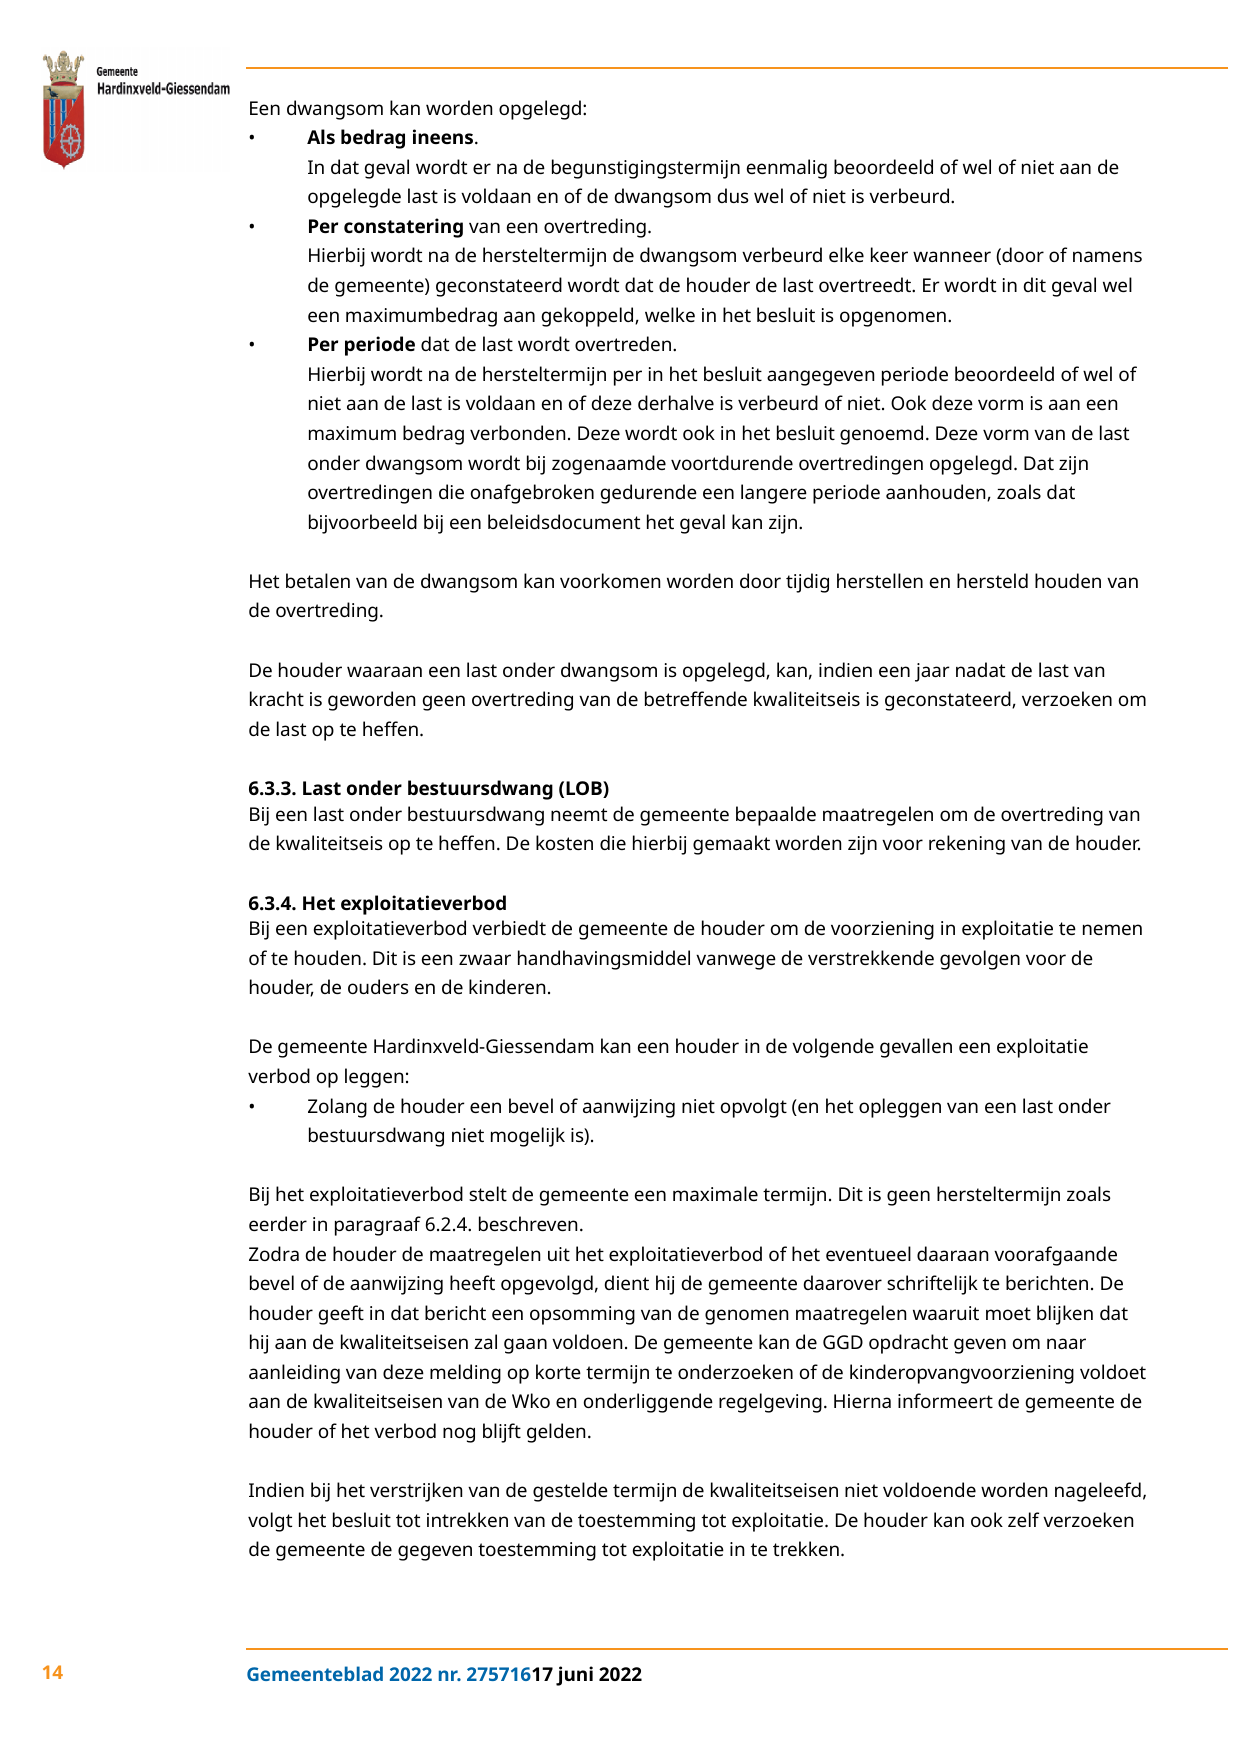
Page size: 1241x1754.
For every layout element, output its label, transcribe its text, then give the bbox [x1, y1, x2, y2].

text Bij een last onder bestuursdwang neemt de gemeente bepaalde maatregelen om de overtreding van de kwaliteitseis op te heffen. De kosten die hierbij gemaakt worden zijn voor rekening van de houder. [248, 801, 1152, 856]
list Hierbij wordt na de hersteltermijn de dwangsom verbeurd elke keer wanneer (door of namens de gemeente) geconstateerd wordt dat de houder de last overtreedt. Er wordt in dit geval wel een maximumbedrag aan gekoppeld, welke in het besluit is opgenomen. [248, 243, 1152, 328]
list In dat geval wordt er na de begunstigingstermijn eenmalig beoordeeld of wel of niet aan de opgelegde last is voldaan en of de dwangsom dus wel of niet is verbeurd. [248, 154, 1152, 209]
text De houder waaraan een last onder dwangsom is opgelegd, kan, indien een jaar nadat de last van kracht is geworden geen overtreding van de betreffende kwaliteitseis is geconstateerd, verzoeken om de last op te heffen. [248, 657, 1152, 742]
text 6.3.3. Last onder bestuursdwang (LOB) [248, 775, 1152, 801]
text Het betalen van de dwangsom kan voorkomen worden door tijdig herstellen en hersteld houden van de overtreding. [248, 568, 1152, 623]
text 6.3.4. Het exploitatieverbod [248, 890, 1152, 915]
text De gemeente Hardinxveld-Giessendam kan een houder in de volgende gevallen een exploitatie verbod op leggen: [248, 1034, 1152, 1089]
text Een dwangsom kan worden opgelegd: [248, 95, 1152, 121]
text Indien bij het verstrijken van de gestelde termijn de kwaliteitseisen niet voldoende worden nageleefd, volgt het besluit tot intrekken van de toestemming tot exploitatie. De houder kan ook zelf verzoeken de gemeente de gegeven toestemming tot exploitatie in te trekken. [248, 1477, 1152, 1562]
list Per periode dat de last wordt overtreden. [248, 331, 1152, 357]
list Hierbij wordt na de hersteltermijn per in het besluit aangegeven periode beoordeeld of wel of niet aan de last is voldaan en of deze derhalve is verbeurd of niet. Ook deze vorm is aan een maximum bedrag verbonden. Deze wordt ook in het besluit genoemd. Deze vorm van de last onder dwangsom wordt bij zogenaamde voortdurende overtredingen opgelegd. Dat zijn overtredingen die onafgebroken gedurende een langere periode aanhouden, zoals dat bijvoorbeeld bij een beleidsdocument het geval kan zijn. [248, 361, 1152, 535]
list Zolang de houder een bevel of aanwijzing niet opvolgt (en het opleggen van een last onder bestuursdwang niet mogelijk is). [248, 1093, 1152, 1148]
list Als bedrag ineens. [248, 124, 1152, 150]
text Bij een exploitatieverbod verbiedt de gemeente de houder om de voorziening in exploitatie te nemen of te houden. Dit is een zwaar handhavingsmiddel vanwege de verstrekkende gevolgen voor de houder, de ouders en de kinderen. [248, 915, 1152, 1000]
text Bij het exploitatieverbod stelt de gemeente een maximale termijn. Dit is geen hersteltermijn zoals eerder in paragraaf 6.2.4. beschreven. [248, 1182, 1152, 1237]
picture [41, 47, 231, 172]
text Zodra de houder de maatregelen uit het exploitatieverbod of het eventueel daaraan voorafgaande bevel of de aanwijzing heeft opgevolgd, dient hij de gemeente daarover schriftelijk te berichten. De houder geeft in dat bericht een opsomming van de genomen maatregelen waaruit moet blijken dat hij aan de kwaliteitseisen zal gaan voldoen. De gemeente kan de GGD opdracht geven om naar aanleiding van deze melding op korte termijn te onderzoeken of de kinderopvangvoorziening voldoet aan de kwaliteitseisen van de Wko en onderliggende regelgeving. Hierna informeert de gemeente de houder of het verbod nog blijft gelden. [248, 1241, 1152, 1444]
list Per constatering van een overtreding. [248, 213, 1152, 239]
